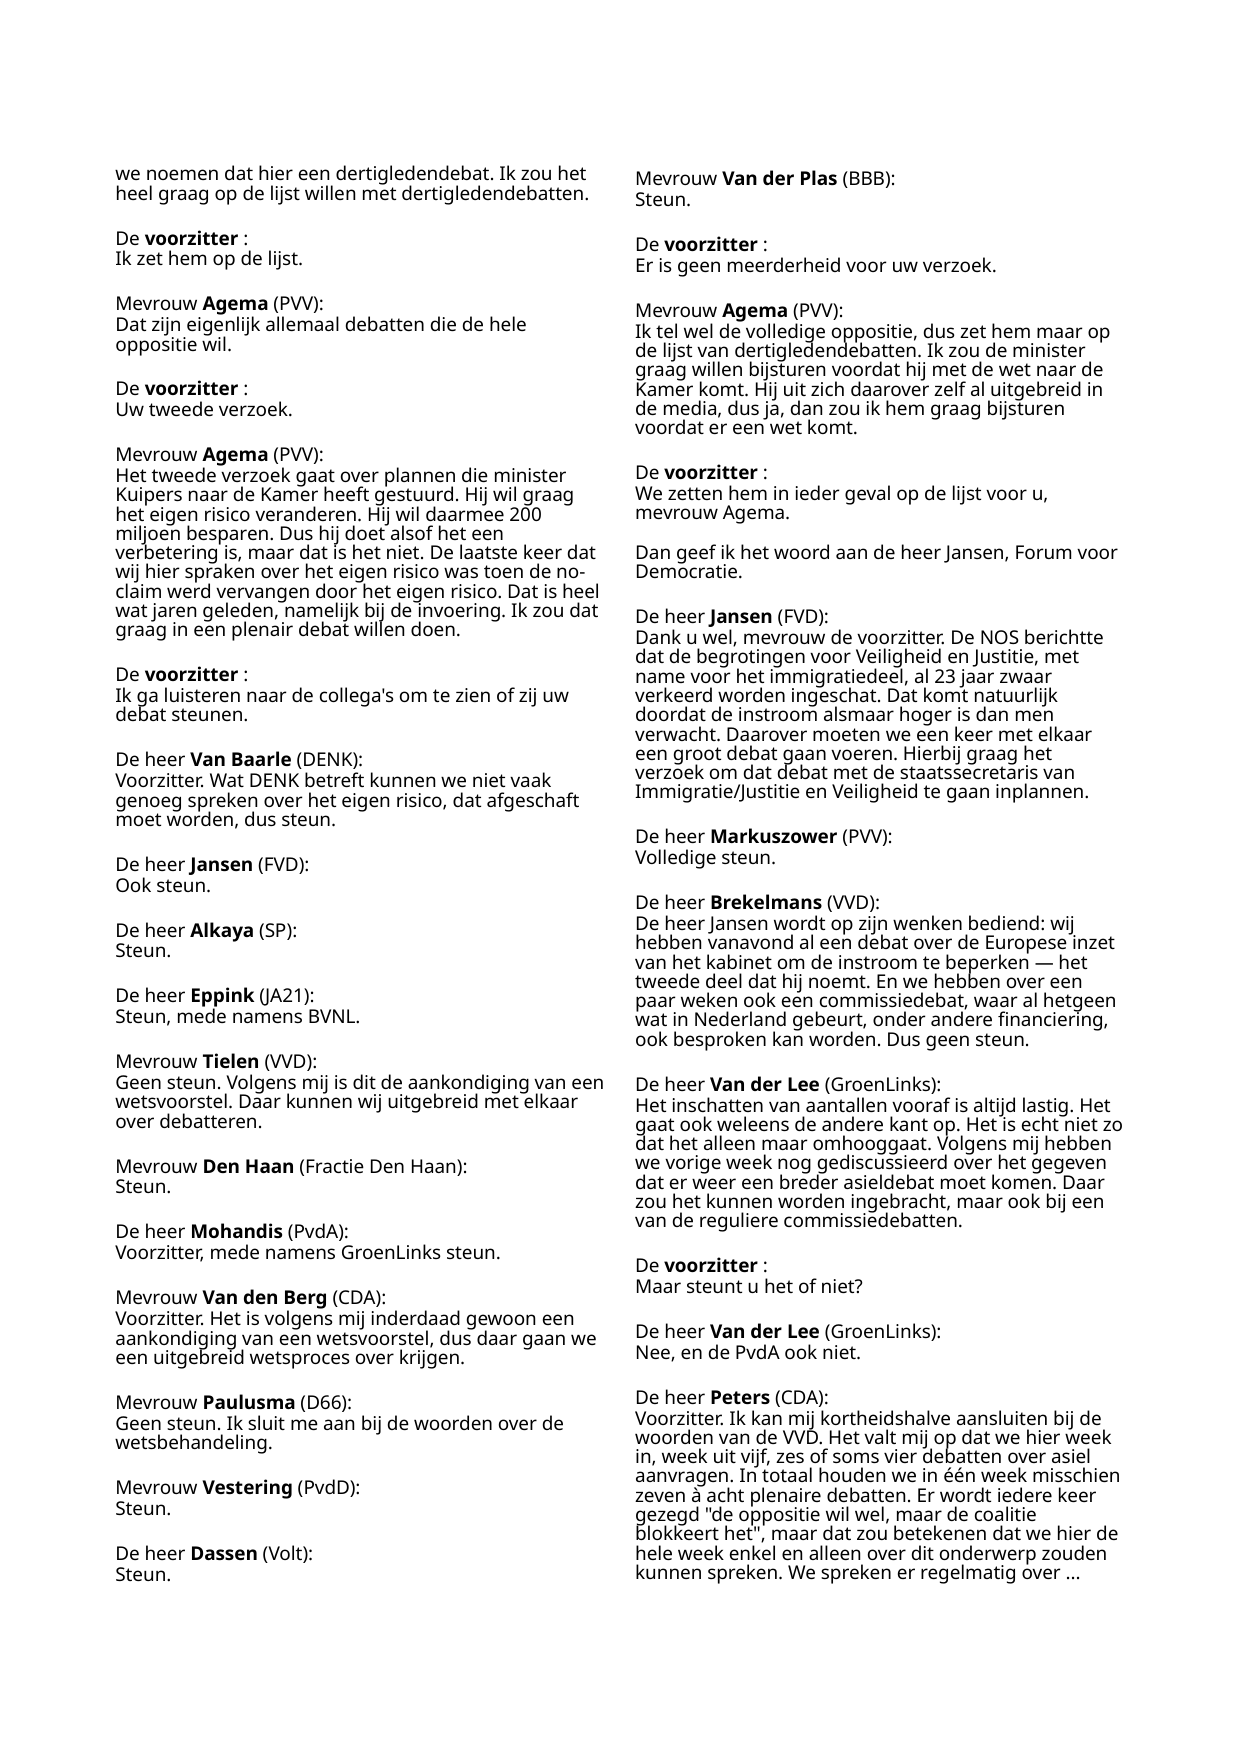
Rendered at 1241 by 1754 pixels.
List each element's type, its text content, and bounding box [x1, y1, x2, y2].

text De heer Brekelmans (VVD): [635, 889, 1125, 915]
text Het tweede verzoek gaat over plannen die minister Kuipers naar de Kamer heeft gestuurd. Hij wil graag het eigen risico veranderen. Hij wil daarmee 200 miljoen besparen. Dus hij doet alsof het een verbetering is, maar dat is het niet. De laatste keer dat wij hier spraken over het eigen risico was toen de no-claim werd vervangen door het eigen risico. Dat is heel wat jaren geleden, namelijk bij de invoering. Ik zou dat graag in een plenair debat willen doen. [115, 467, 605, 641]
text Geen steun. Ik sluit me aan bij de woorden over de wetsbehandeling. [115, 1414, 605, 1453]
text De heer Eppink (JA21): [115, 983, 605, 1008]
text Voorzitter. Ik kan mij kortheidshalve aansluiten bij de woorden van de VVD. Het valt mij op dat we hier week in, week uit vijf, zes of soms vier debatten over asiel aanvragen. In totaal houden we in één week misschien zeven à acht plenaire debatten. Er wordt iedere keer gezegd "de oppositie wil wel, maar de coalitie blokkeert het", maar dat zou betekenen dat we hier de hele week enkel en alleen over dit onderwerp zouden kunnen spreken. We spreken er regelmatig over ... [635, 1410, 1125, 1583]
text Mevrouw Agema (PVV): [635, 297, 1125, 323]
text Mevrouw Van der Plas (BBB): [635, 165, 1125, 191]
text Maar steunt u het of niet? [635, 1278, 1125, 1297]
text De heer Jansen wordt op zijn wenken bediend: wij hebben vanavond al een debat over de Europese inzet van het kabinet om de instroom te beperken — het tweede deel dat hij noemt. En we hebben over een paar weken ook een commissiedebat, waar al hetgeen wat in Nederland gebeurt, onder andere financiering, ook besproken kan worden. Dus geen steun. [635, 915, 1125, 1050]
text Het inschatten van aantallen vooraf is altijd lastig. Het gaat ook weleens de andere kant op. Het is echt niet zo dat het alleen maar omhooggaat. Volgens mij hebben we vorige week nog gediscussieerd over het gegeven dat er weer een breder asieldebat moet komen. Daar zou het kunnen worden ingebracht, maar ook bij een van de reguliere commissiedebatten. [635, 1097, 1125, 1231]
text De voorzitter : [635, 459, 1125, 485]
text We zetten hem in ieder geval op de lijst voor u, mevrouw Agema. [635, 485, 1125, 523]
text De heer Van der Lee (GroenLinks): [635, 1071, 1125, 1097]
text Steun. [115, 942, 605, 962]
text Steun, mede namens BVNL. [115, 1008, 605, 1028]
text Ik ga luisteren naar de collega's om te zien of zij uw debat steunen. [115, 687, 605, 726]
text Mevrouw Van den Berg (CDA): [115, 1284, 605, 1310]
text De heer Markuszower (PVV): [635, 823, 1125, 849]
text we noemen dat hier een dertigledendebat. Ik zou het heel graag op de lijst willen met dertigledendebatten. [115, 165, 605, 204]
text De heer Mohandis (PvdA): [115, 1219, 605, 1244]
text De heer Van der Lee (GroenLinks): [635, 1318, 1125, 1344]
text Er is geen meerderheid voor uw verzoek. [635, 257, 1125, 276]
text De heer Jansen (FVD): [115, 851, 605, 877]
text De voorzitter : [115, 376, 605, 401]
text Dat zijn eigenlijk allemaal debatten die de hele oppositie wil. [115, 316, 605, 355]
text De voorzitter : [115, 225, 605, 250]
text Dank u wel, mevrouw de voorzitter. De NOS berichtte dat de begrotingen voor Veiligheid en Justitie, met name voor het immigratiedeel, al 23 jaar zwaar verkeerd worden ingeschat. Dat komt natuurlijk doordat de instroom alsmaar hoger is dan men verwacht. Daarover moeten we een keer met elkaar een groot debat gaan voeren. Hierbij graag het verzoek om dat debat met de staatssecretaris van Immigratie/Justitie en Veiligheid te gaan inplannen. [635, 629, 1125, 803]
text Steun. [115, 1178, 605, 1198]
text Mevrouw Paulusma (D66): [115, 1389, 605, 1414]
text Mevrouw Agema (PVV): [115, 441, 605, 467]
text Geen steun. Volgens mij is dit de aankondiging van een wetsvoorstel. Daar kunnen wij uitgebreid met elkaar over debatteren. [115, 1074, 605, 1132]
text Voorzitter. Wat DENK betreft kunnen we niet vaak genoeg spreken over het eigen risico, dat afgeschaft moet worden, dus steun. [115, 772, 605, 830]
text Steun. [635, 191, 1125, 210]
text De voorzitter : [635, 1252, 1125, 1278]
text Voorzitter. Het is volgens mij inderdaad gewoon een aankondiging van een wetsvoorstel, dus daar gaan we een uitgebreid wetsproces over krijgen. [115, 1310, 605, 1368]
text De heer Peters (CDA): [635, 1384, 1125, 1410]
text Voorzitter, mede namens GroenLinks steun. [115, 1244, 605, 1264]
text De heer Van Baarle (DENK): [115, 747, 605, 772]
text Nee, en de PvdA ook niet. [635, 1344, 1125, 1363]
text De heer Jansen (FVD): [635, 603, 1125, 629]
text Mevrouw Vestering (PvdD): [115, 1474, 605, 1500]
text De voorzitter : [115, 661, 605, 687]
text Dan geef ik het woord aan de heer Jansen, Forum voor Democratie. [635, 544, 1125, 583]
text Uw tweede verzoek. [115, 401, 605, 421]
text Ik zet hem op de lijst. [115, 250, 605, 270]
text Mevrouw Tielen (VVD): [115, 1048, 605, 1074]
text Steun. [115, 1566, 605, 1585]
text De heer Dassen (Volt): [115, 1540, 605, 1566]
text De voorzitter : [635, 231, 1125, 257]
text De heer Alkaya (SP): [115, 917, 605, 942]
text Mevrouw Agema (PVV): [115, 291, 605, 316]
text Ook steun. [115, 877, 605, 896]
text Mevrouw Den Haan (Fractie Den Haan): [115, 1153, 605, 1178]
text Volledige steun. [635, 849, 1125, 868]
text Steun. [115, 1500, 605, 1519]
text Ik tel wel de volledige oppositie, dus zet hem maar op de lijst van dertigledendebatten. Ik zou de minister graag willen bijsturen voordat hij met de wet naar de Kamer komt. Hij uit zich daarover zelf al uitgebreid in de media, dus ja, dan zou ik hem graag bijsturen voordat er een wet komt. [635, 323, 1125, 438]
